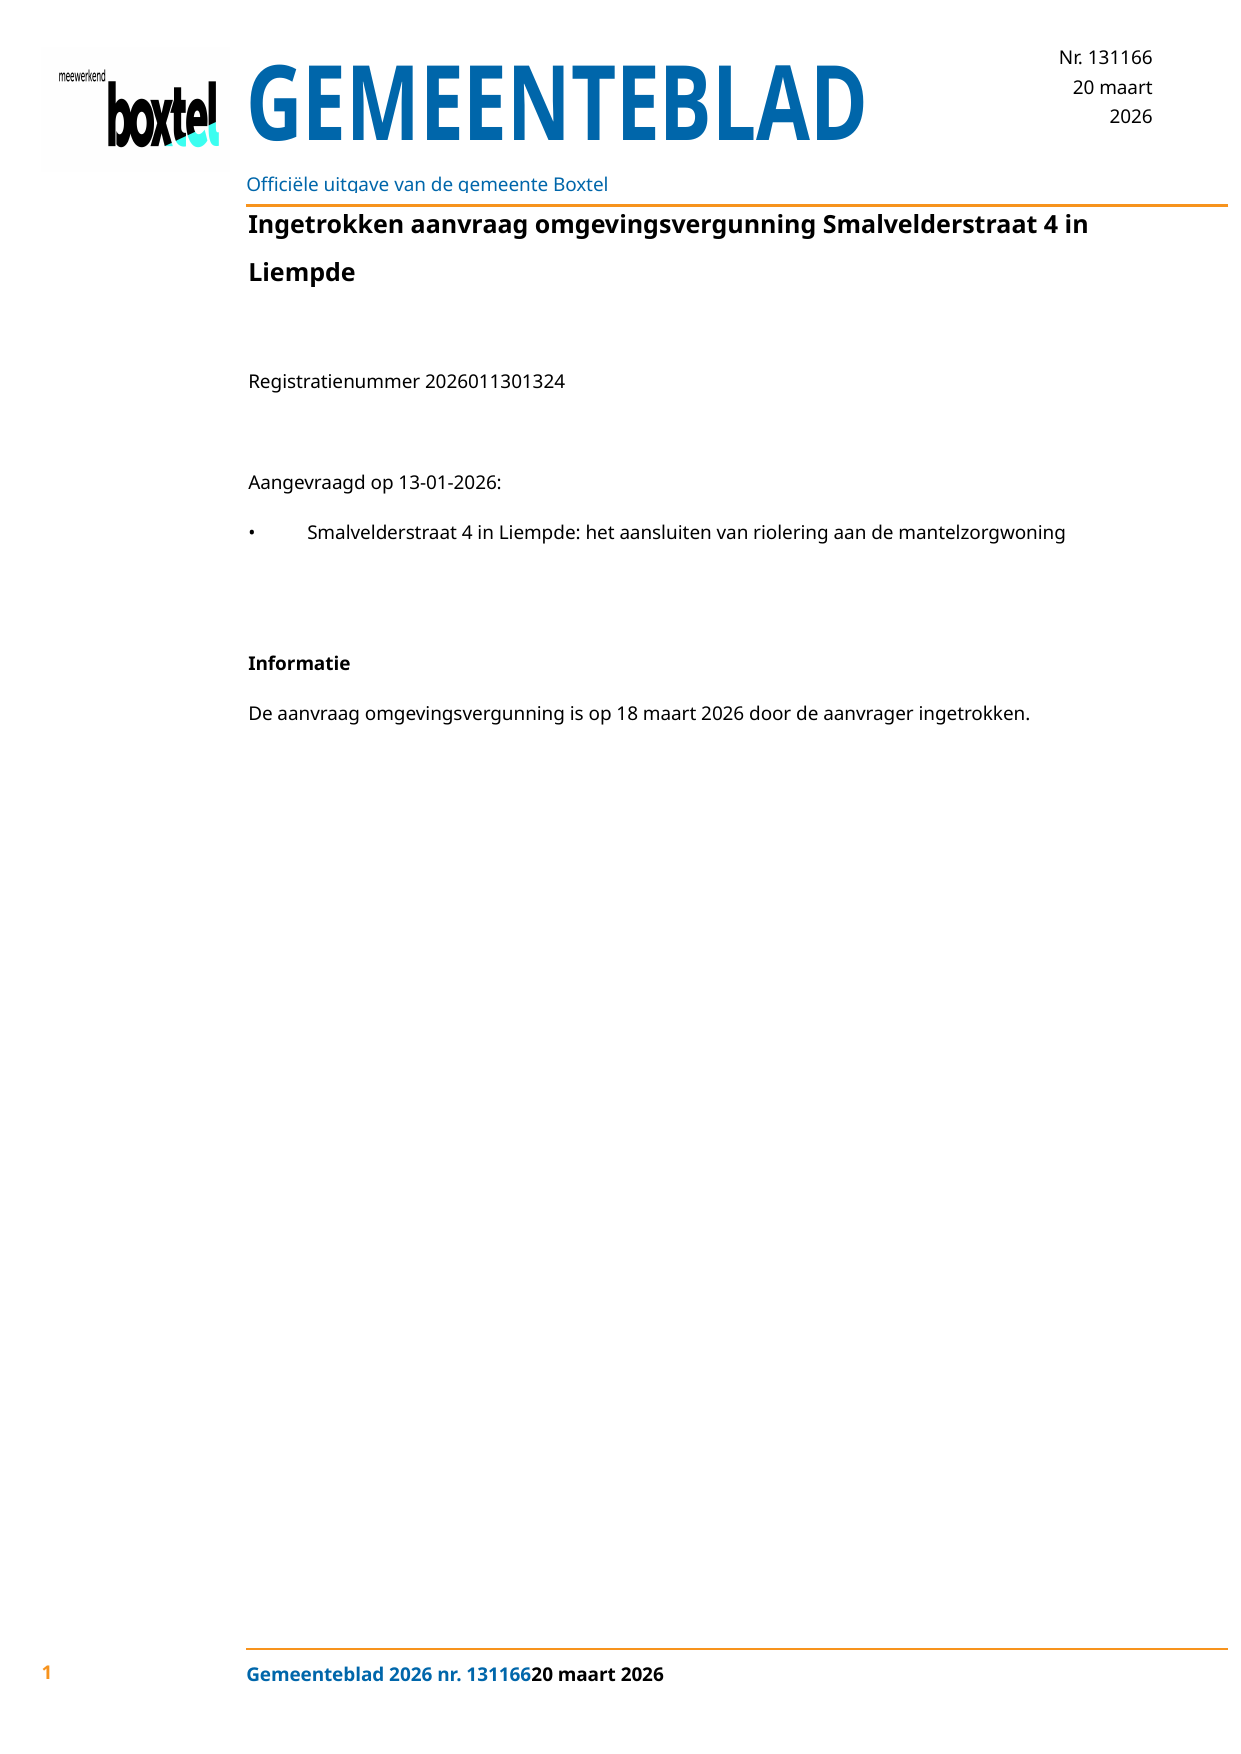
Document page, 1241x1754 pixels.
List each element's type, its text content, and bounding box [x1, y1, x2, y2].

list Smalvelderstraat 4 in Liempde: het aansluiten van riolering aan de mantelzorgwoning [248, 519, 1152, 545]
text Registratienummer 2026011301324 [248, 368, 1152, 394]
text Aangevraagd op 13-01-2026: [248, 469, 1152, 495]
picture [41, 47, 231, 172]
text Ingetrokken aanvraag omgevingsvergunning Smalvelderstraat 4 in Liempde [248, 207, 1152, 288]
text De aanvraag omgevingsvergunning is op 18 maart 2026 door de aanvrager ingetrokken. [248, 700, 1152, 726]
text Informatie [248, 650, 1152, 676]
